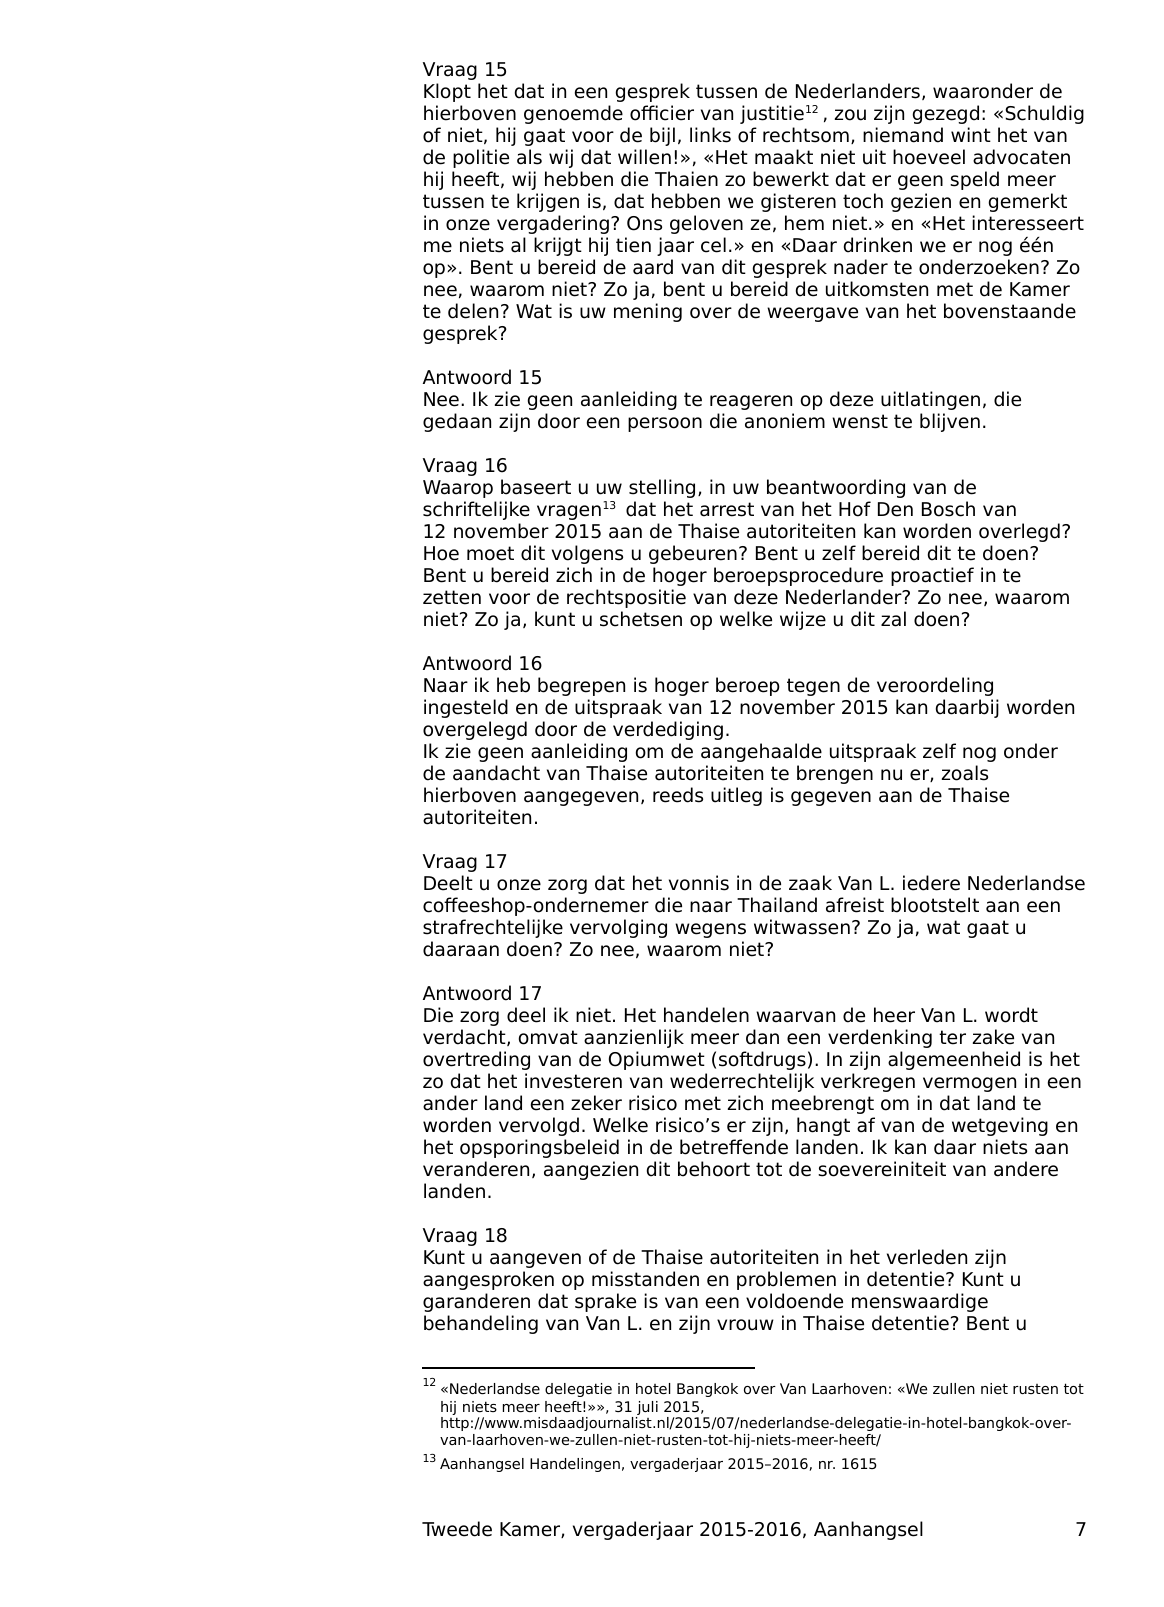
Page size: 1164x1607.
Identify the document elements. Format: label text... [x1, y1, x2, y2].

text «Nederlandse delegatie in hotel Bangkok over Van Laarhoven: «We zullen niet rusten tot hij niets meer heeft!»», 31 juli 2015, http://www.misdaadjournalist.nl/2015/07/nederlandse-delegatie-in-hotel-bangkok-over-van-laarhoven-we-zullen-niet-rusten-tot-hij-niets-meer-heeft/ [422, 1377, 1087, 1449]
text Vraag 17 [422, 851, 1087, 873]
text Klopt het dat in een gesprek tussen de Nederlanders, waaronder de hierboven genoemde officier van justitie, zou zijn gezegd: «Schuldig of niet, hij gaat voor de bijl, links of rechtsom, niemand wint het van de politie als wij dat willen!», «Het maakt niet uit hoeveel advocaten hij heeft, wij hebben die Thaien zo bewerkt dat er geen speld meer tussen te krijgen is, dat hebben we gisteren toch gezien en gemerkt in onze vergadering? Ons geloven ze, hem niet.» en «Het interesseert me niets al krijgt hij tien jaar cel.» en «Daar drinken we er nog één op». Bent u bereid de aard van dit gesprek nader te onderzoeken? Zo nee, waarom niet? Zo ja, bent u bereid de uitkomsten met de Kamer te delen? Wat is uw mening over de weergave van het bovenstaande gesprek? [422, 81, 1087, 345]
text Vraag 15 [422, 59, 1087, 81]
text Antwoord 15 [422, 367, 1087, 389]
text Naar ik heb begrepen is hoger beroep tegen de veroordeling ingesteld en de uitspraak van 12 november 2015 kan daarbij worden overgelegd door de verdediging. [422, 675, 1087, 741]
text Vraag 18 [422, 1225, 1087, 1247]
text Nee. Ik zie geen aanleiding te reageren op deze uitlatingen, die gedaan zijn door een persoon die anoniem wenst te blijven. [422, 389, 1087, 433]
text Ik zie geen aanleiding om de aangehaalde uitspraak zelf nog onder de aandacht van Thaise autoriteiten te brengen nu er, zoals hierboven aangegeven, reeds uitleg is gegeven aan de Thaise autoriteiten. [422, 741, 1087, 829]
text Waarop baseert u uw stelling, in uw beantwoording van de schriftelijke vragen dat het arrest van het Hof Den Bosch van 12 november 2015 aan de Thaise autoriteiten kan worden overlegd? Hoe moet dit volgens u gebeuren? Bent u zelf bereid dit te doen? Bent u bereid zich in de hoger beroepsprocedure proactief in te zetten voor de rechtspositie van deze Nederlander? Zo nee, waarom niet? Zo ja, kunt u schetsen op welke wijze u dit zal doen? [422, 477, 1087, 631]
text Antwoord 16 [422, 653, 1087, 675]
text Die zorg deel ik niet. Het handelen waarvan de heer Van L. wordt verdacht, omvat aanzienlijk meer dan een verdenking ter zake van overtreding van de Opiumwet (softdrugs). In zijn algemeenheid is het zo dat het investeren van wederrechtelijk verkregen vermogen in een ander land een zeker risico met zich meebrengt om in dat land te worden vervolgd. Welke risico’s er zijn, hangt af van de wetgeving en het opsporingsbeleid in de betreffende landen. Ik kan daar niets aan veranderen, aangezien dit behoort tot de soevereiniteit van andere landen. [422, 1005, 1087, 1203]
text Deelt u onze zorg dat het vonnis in de zaak Van L. iedere Nederlandse coffeeshop-ondernemer die naar Thailand afreist blootstelt aan een strafrechtelijke vervolging wegens witwassen? Zo ja, wat gaat u daaraan doen? Zo nee, waarom niet? [422, 873, 1087, 961]
text Aanhangsel Handelingen, vergaderjaar 2015–2016, nr. 1615 [422, 1452, 1087, 1474]
text Kunt u aangeven of de Thaise autoriteiten in het verleden zijn aangesproken op misstanden en problemen in detentie? Kunt u garanderen dat sprake is van een voldoende menswaardige behandeling van Van L. en zijn vrouw in Thaise detentie? Bent u [422, 1247, 1087, 1335]
text Antwoord 17 [422, 983, 1087, 1005]
text Vraag 16 [422, 455, 1087, 477]
